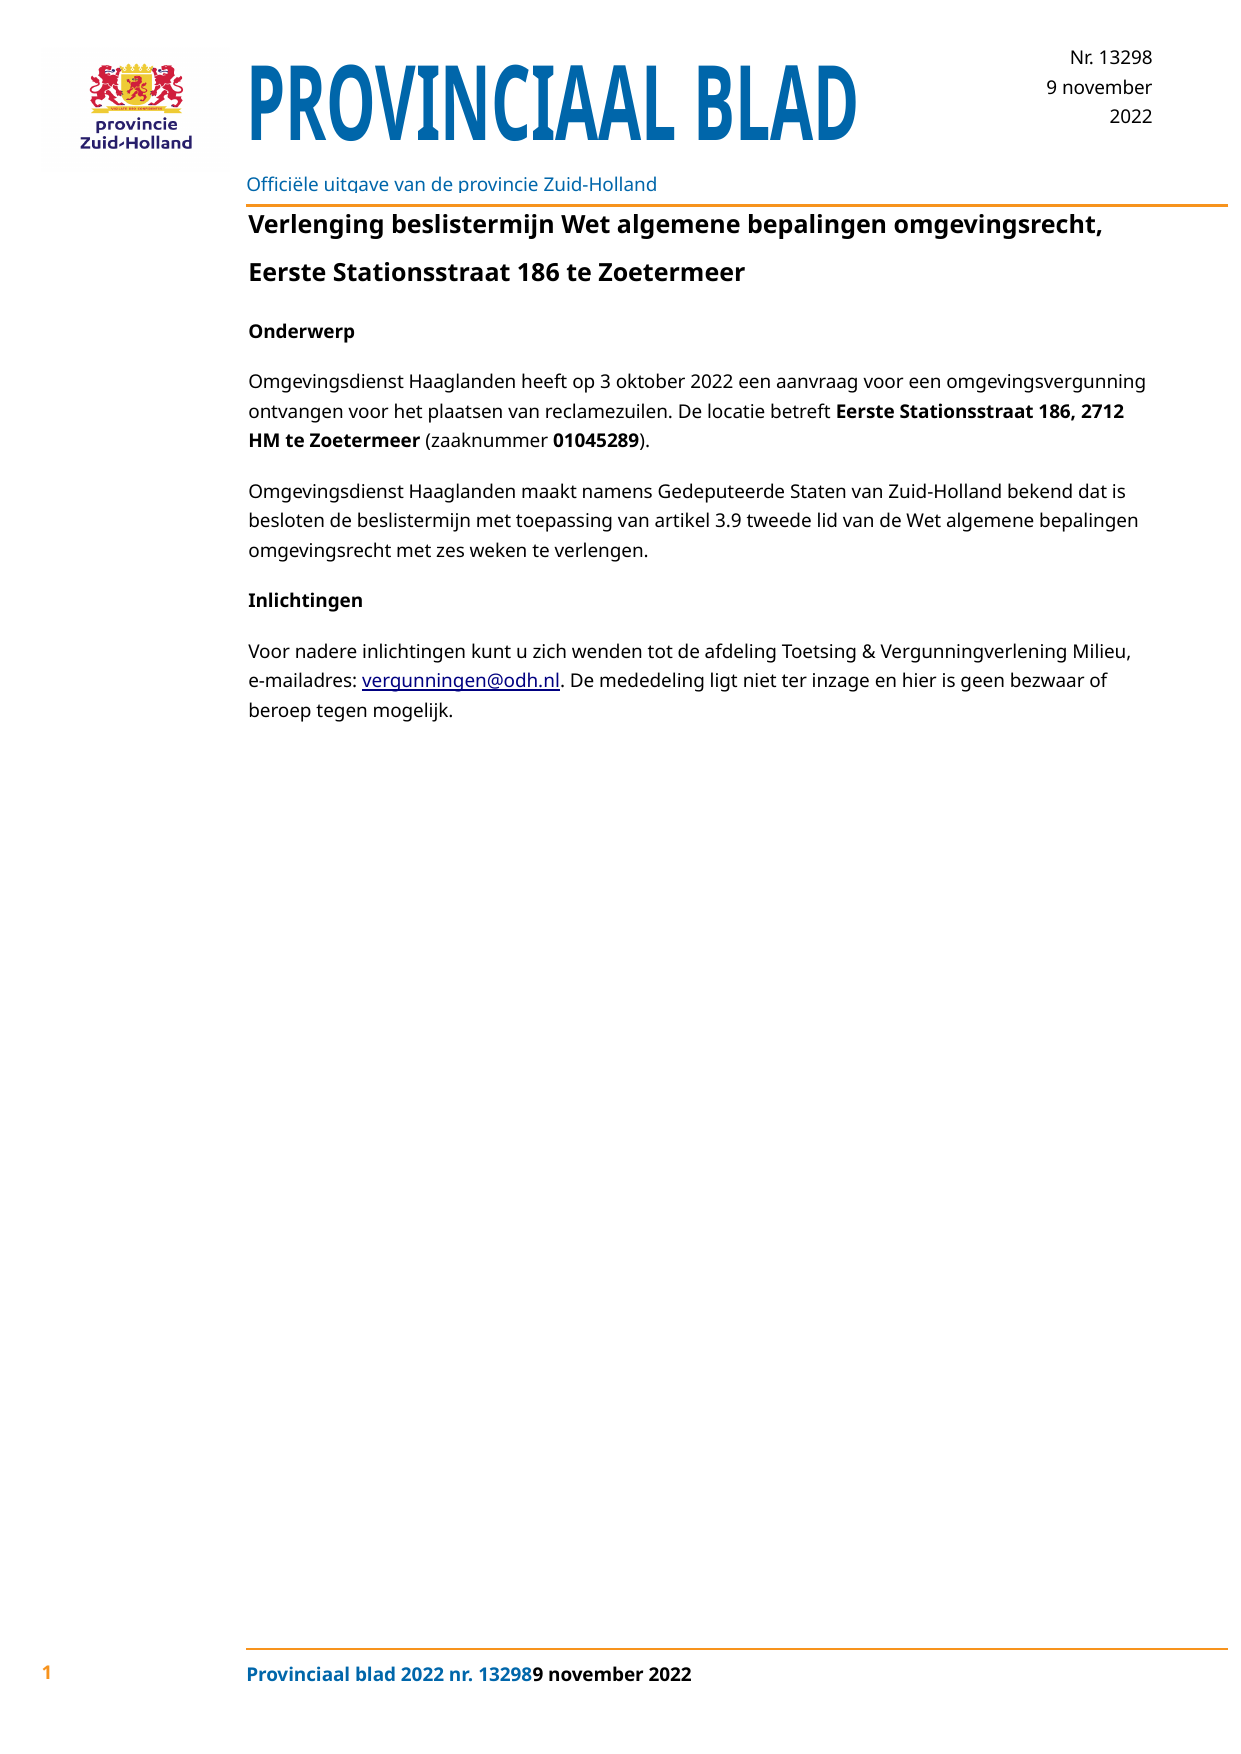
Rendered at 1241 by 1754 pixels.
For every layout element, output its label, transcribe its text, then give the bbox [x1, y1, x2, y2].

text Onderwerp [248, 318, 1152, 344]
text Omgevingsdienst Haaglanden heeft op 3 oktober 2022 een aanvraag voor een omgevingsvergunning ontvangen voor het plaatsen van reclamezuilen. De locatie betreft Eerste Stationsstraat 186, 2712 HM te Zoetermeer (zaaknummer 01045289). [248, 368, 1152, 453]
text Voor nadere inlichtingen kunt u zich wenden tot de afdeling Toetsing & Vergunningverlening Milieu, e-mailadres: vergunningen@odh.nl. De mededeling ligt niet ter inzage en hier is geen bezwaar of beroep tegen mogelijk. [248, 638, 1152, 723]
text Verlenging beslistermijn Wet algemene bepalingen omgevingsrecht, Eerste Stationsstraat 186 te Zoetermeer [248, 207, 1152, 288]
text Omgevingsdienst Haaglanden maakt namens Gedeputeerde Staten van Zuid-Holland bekend dat is besloten de beslistermijn met toepassing van artikel 3.9 tweede lid van de Wet algemene bepalingen omgevingsrecht met zes weken te verlengen. [248, 478, 1152, 563]
picture [41, 47, 231, 172]
text Inlichtingen [248, 587, 1152, 613]
